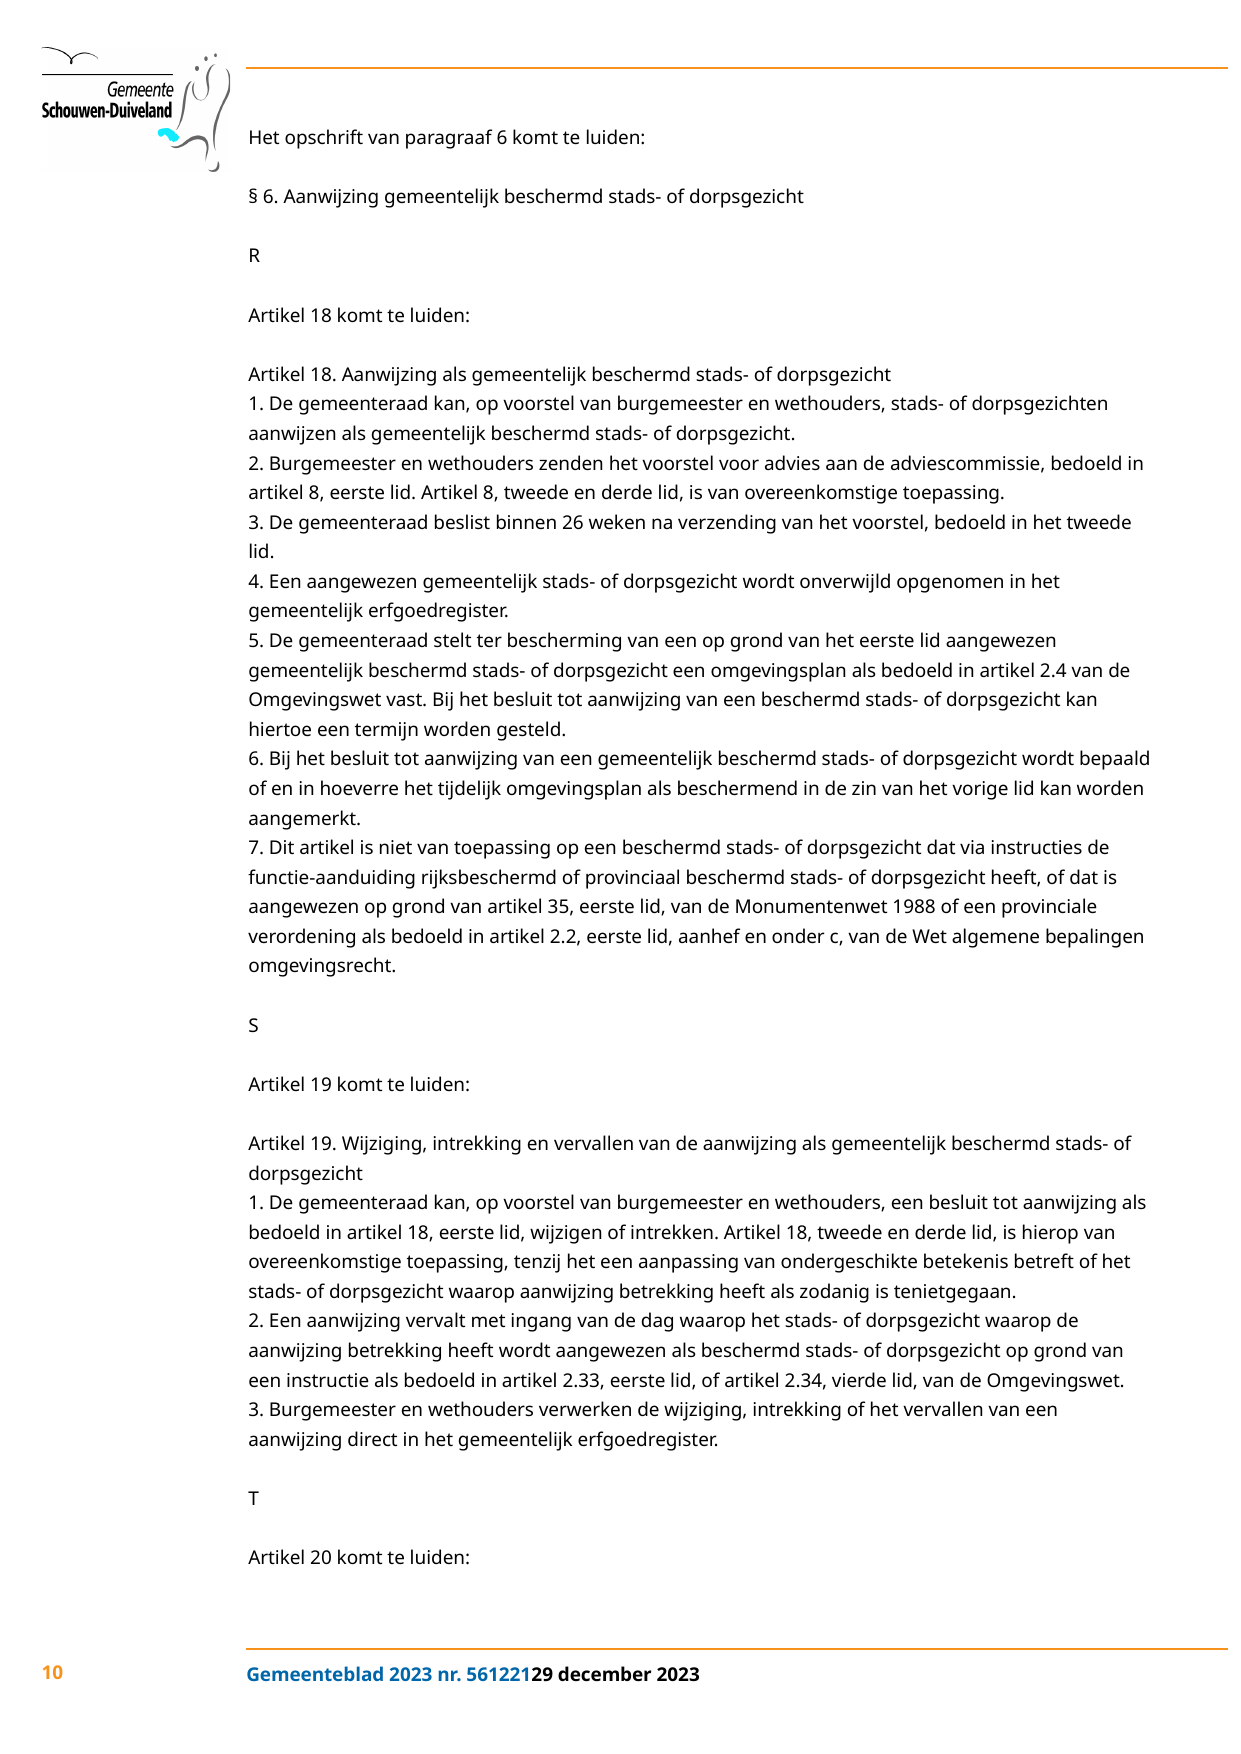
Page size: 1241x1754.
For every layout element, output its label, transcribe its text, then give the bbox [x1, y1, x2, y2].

text 3. De gemeenteraad beslist binnen 26 weken na verzending van het voorstel, bedoeld in het tweede lid. [248, 509, 1152, 564]
text S [248, 1012, 1152, 1038]
text 4. Een aangewezen gemeentelijk stads- of dorpsgezicht wordt onverwijld opgenomen in het gemeentelijk erfgoedregister. [248, 568, 1152, 623]
text Het opschrift van paragraaf 6 komt te luiden: [248, 124, 1152, 150]
text Artikel 18. Aanwijzing als gemeentelijk beschermd stads- of dorpsgezicht [248, 361, 1152, 387]
text 2. Burgemeester en wethouders zenden het voorstel voor advies aan de adviescommissie, bedoeld in artikel 8, eerste lid. Artikel 8, tweede en derde lid, is van overeenkomstige toepassing. [248, 450, 1152, 505]
picture [41, 47, 231, 172]
text 1. De gemeenteraad kan, op voorstel van burgemeester en wethouders, een besluit tot aanwijzing als bedoeld in artikel 18, eerste lid, wijzigen of intrekken. Artikel 18, tweede en derde lid, is hierop van overeenkomstige toepassing, tenzij het een aanpassing van ondergeschikte betekenis betreft of het stads- of dorpsgezicht waarop aanwijzing betrekking heeft als zodanig is tenietgegaan. [248, 1189, 1152, 1304]
text 3. Burgemeester en wethouders verwerken de wijziging, intrekking of het vervallen van een aanwijzing direct in het gemeentelijk erfgoedregister. [248, 1396, 1152, 1452]
text Artikel 20 komt te luiden: [248, 1544, 1152, 1570]
text Artikel 19 komt te luiden: [248, 1071, 1152, 1097]
text 1. De gemeenteraad kan, op voorstel van burgemeester en wethouders, stads- of dorpsgezichten aanwijzen als gemeentelijk beschermd stads- of dorpsgezicht. [248, 391, 1152, 446]
text § 6. Aanwijzing gemeentelijk beschermd stads- of dorpsgezicht [248, 183, 1152, 209]
text 2. Een aanwijzing vervalt met ingang van de dag waarop het stads- of dorpsgezicht waarop de aanwijzing betrekking heeft wordt aangewezen als beschermd stads- of dorpsgezicht op grond van een instructie als bedoeld in artikel 2.33, eerste lid, of artikel 2.34, vierde lid, van de Omgevingswet. [248, 1308, 1152, 1393]
text Artikel 18 komt te luiden: [248, 302, 1152, 328]
text 6. Bij het besluit tot aanwijzing van een gemeentelijk beschermd stads- of dorpsgezicht wordt bepaald of en in hoeverre het tijdelijk omgevingsplan als beschermend in de zin van het vorige lid kan worden aangemerkt. [248, 746, 1152, 831]
text T [248, 1485, 1152, 1511]
text Artikel 19. Wijziging, intrekking en vervallen van de aanwijzing als gemeentelijk beschermd stads- of dorpsgezicht [248, 1130, 1152, 1186]
text 7. Dit artikel is niet van toepassing op een beschermd stads- of dorpsgezicht dat via instructies de functie-aanduiding rijksbeschermd of provinciaal beschermd stads- of dorpsgezicht heeft, of dat is aangewezen op grond van artikel 35, eerste lid, van de Monumentenwet 1988 of een provinciale verordening als bedoeld in artikel 2.2, eerste lid, aanhef en onder c, van de Wet algemene bepalingen omgevingsrecht. [248, 834, 1152, 978]
text 5. De gemeenteraad stelt ter bescherming van een op grond van het eerste lid aangewezen gemeentelijk beschermd stads- of dorpsgezicht een omgevingsplan als bedoeld in artikel 2.4 van de Omgevingswet vast. Bij het besluit tot aanwijzing van een beschermd stads- of dorpsgezicht kan hiertoe een termijn worden gesteld. [248, 627, 1152, 742]
text R [248, 243, 1152, 268]
